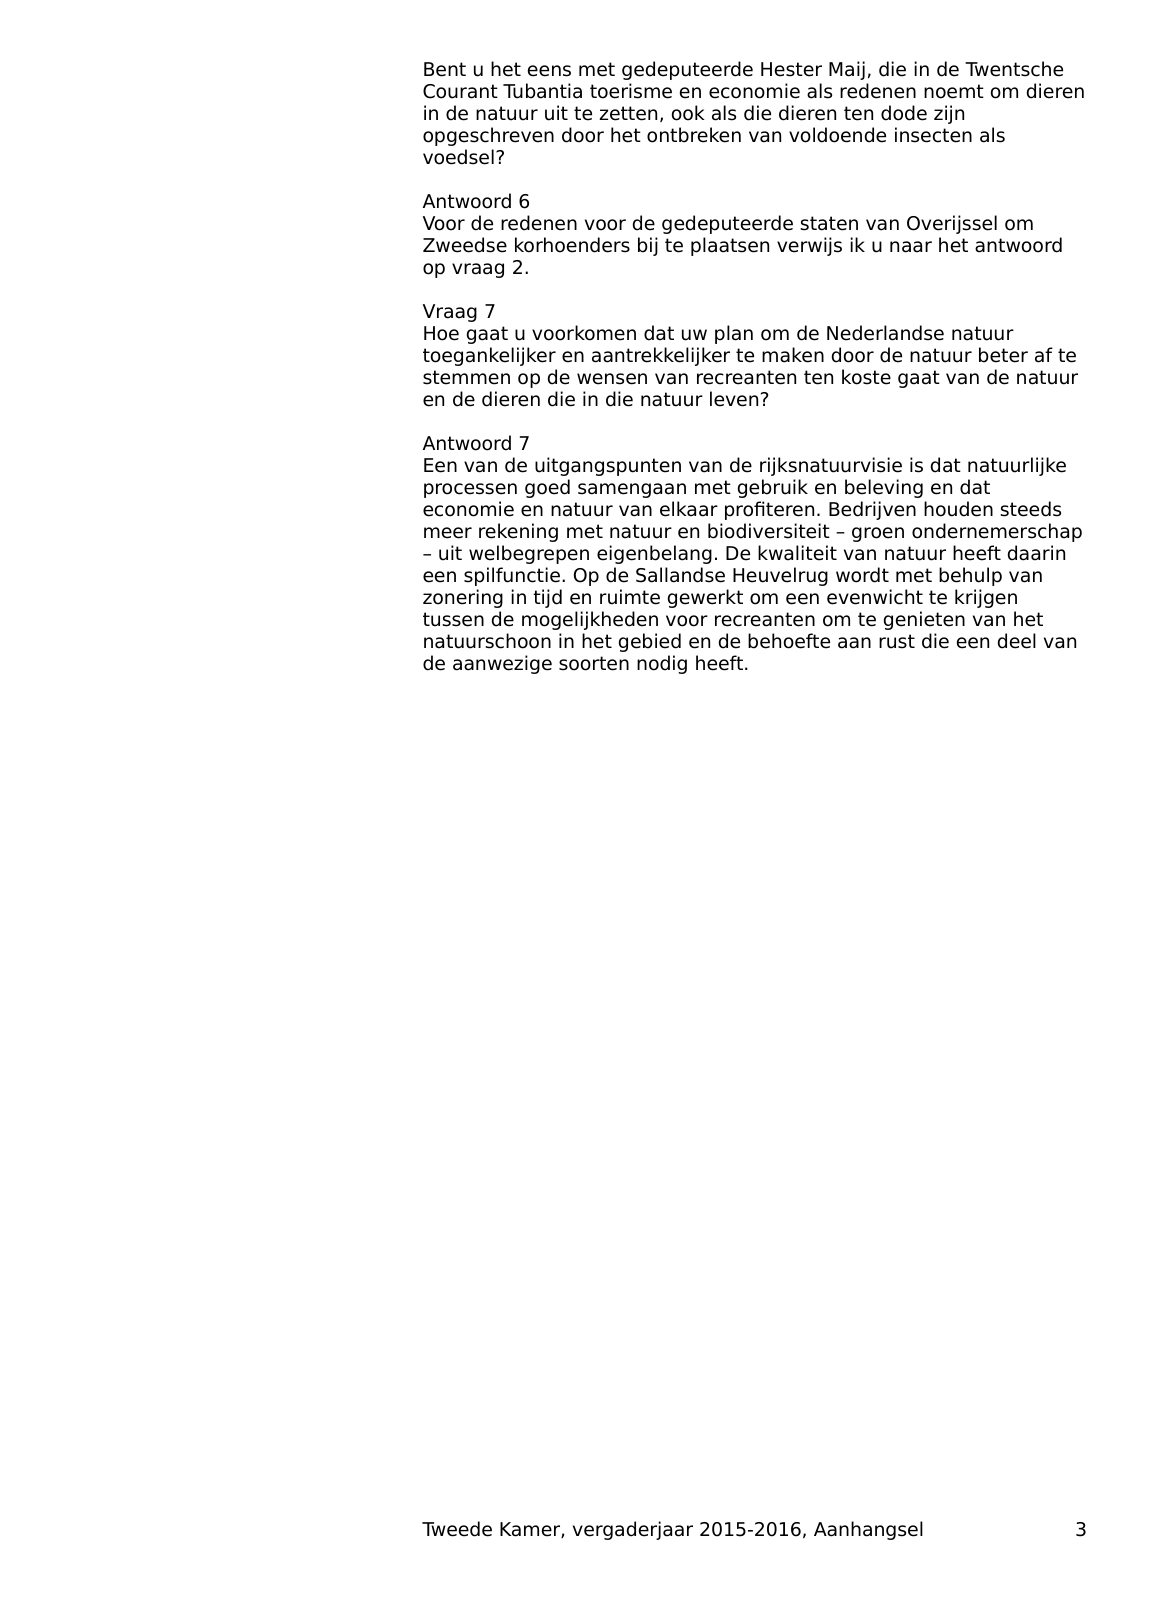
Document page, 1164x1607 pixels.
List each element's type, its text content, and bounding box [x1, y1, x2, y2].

text Vraag 7 [422, 301, 1087, 323]
text Hoe gaat u voorkomen dat uw plan om de Nederlandse natuur toegankelijker en aantrekkelijker te maken door de natuur beter af te stemmen op de wensen van recreanten ten koste gaat van de natuur en de dieren die in die natuur leven? [422, 323, 1087, 411]
text Antwoord 7 [422, 433, 1087, 455]
text Een van de uitgangspunten van de rijksnatuurvisie is dat natuurlijke processen goed samengaan met gebruik en beleving en dat economie en natuur van elkaar profiteren. Bedrijven houden steeds meer rekening met natuur en biodiversiteit – groen ondernemerschap – uit welbegrepen eigenbelang. De kwaliteit van natuur heeft daarin een spilfunctie. Op de Sallandse Heuvelrug wordt met behulp van zonering in tijd en ruimte gewerkt om een evenwicht te krijgen tussen de mogelijkheden voor recreanten om te genieten van het natuurschoon in het gebied en de behoefte aan rust die een deel van de aanwezige soorten nodig heeft. [422, 455, 1087, 675]
text Antwoord 6 [422, 191, 1087, 213]
text Bent u het eens met gedeputeerde Hester Maij, die in de Twentsche Courant Tubantia toerisme en economie als redenen noemt om dieren in de natuur uit te zetten, ook als die dieren ten dode zijn opgeschreven door het ontbreken van voldoende insecten als voedsel? [422, 59, 1087, 169]
text Voor de redenen voor de gedeputeerde staten van Overijssel om Zweedse korhoenders bij te plaatsen verwijs ik u naar het antwoord op vraag 2. [422, 213, 1087, 279]
